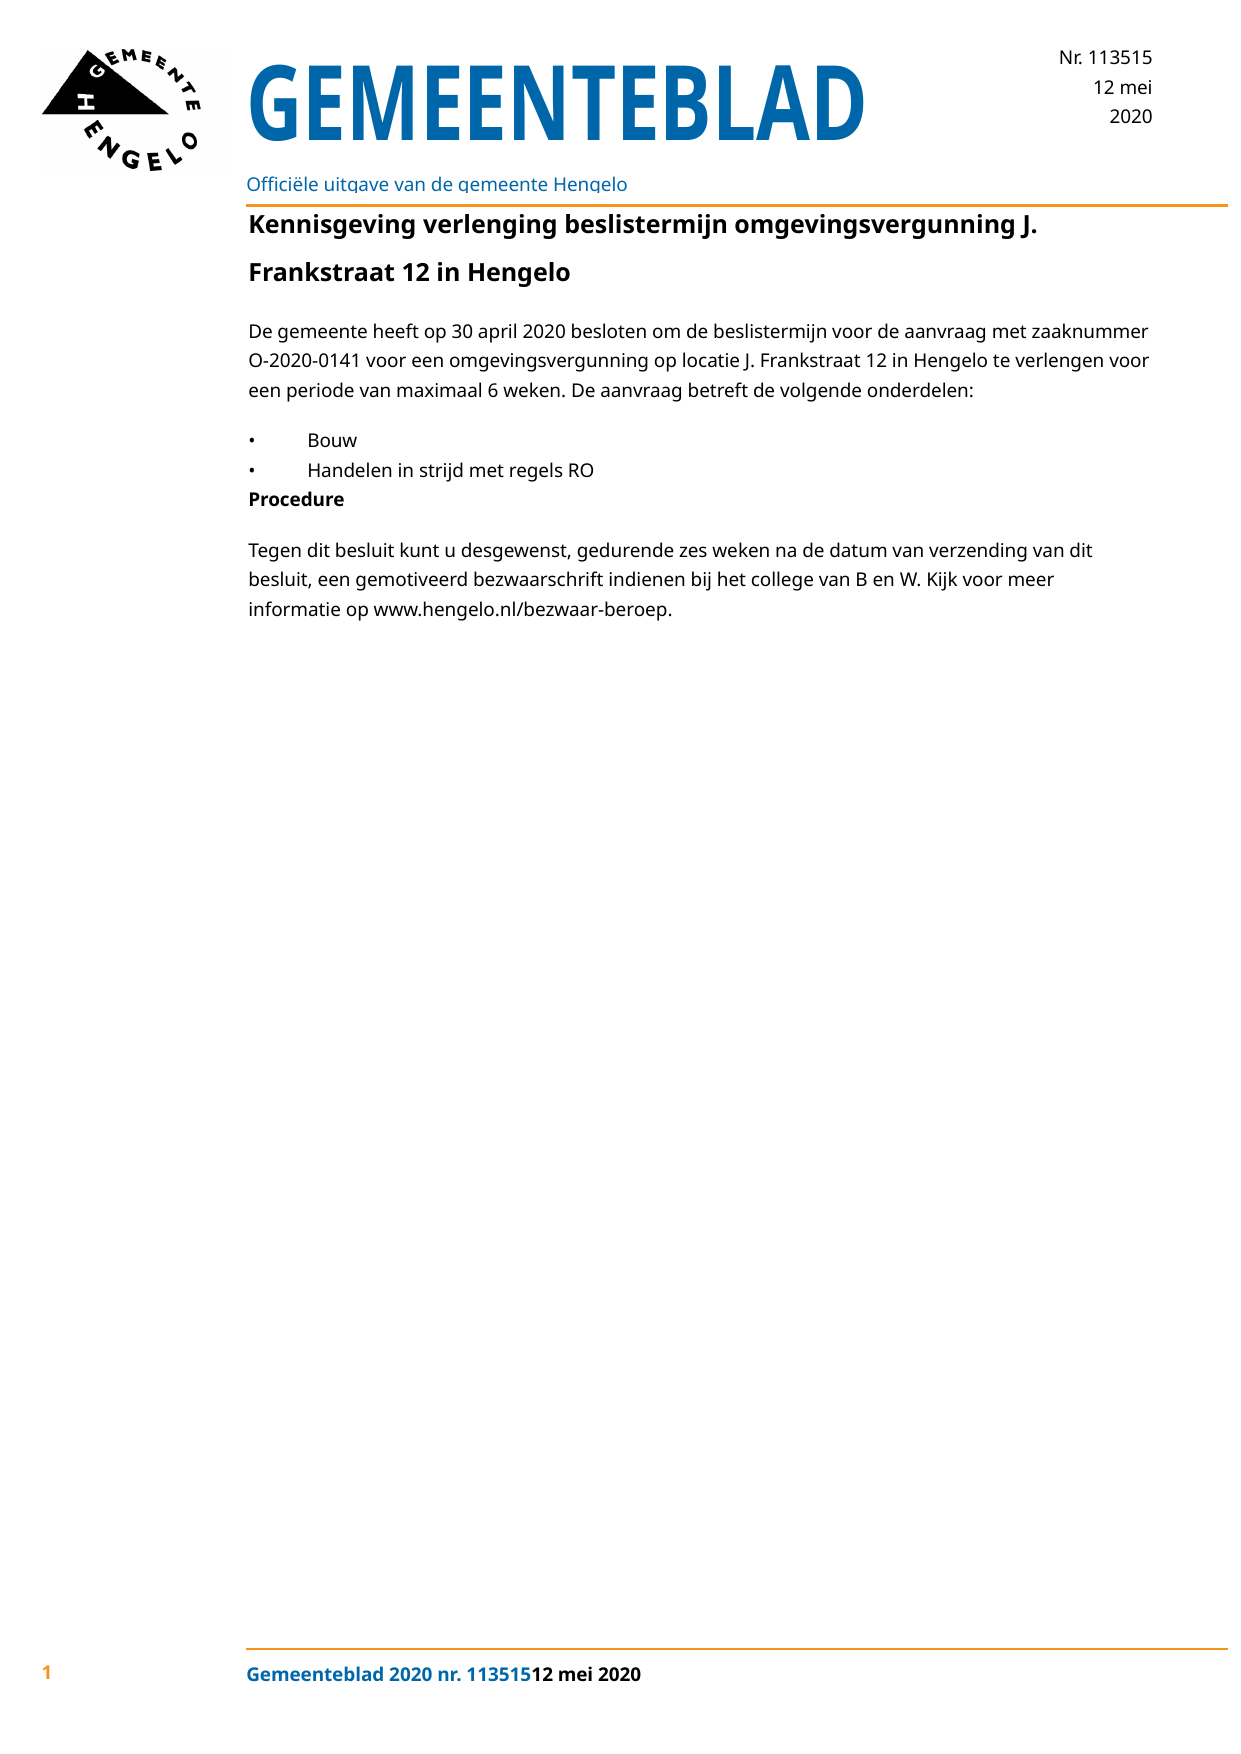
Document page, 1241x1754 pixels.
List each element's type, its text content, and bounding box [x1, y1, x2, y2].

text Kennisgeving verlenging beslistermijn omgevingsvergunning J. Frankstraat 12 in Hengelo [248, 207, 1152, 288]
list Bouw [248, 427, 1152, 453]
picture [41, 47, 231, 172]
text De gemeente heeft op 30 april 2020 besloten om de beslistermijn voor de aanvraag met zaaknummer O-2020-0141 voor een omgevingsvergunning op locatie J. Frankstraat 12 in Hengelo te verlengen voor een periode van maximaal 6 weken. De aanvraag betreft de volgende onderdelen: [248, 318, 1152, 403]
text Tegen dit besluit kunt u desgewenst, gedurende zes weken na de datum van verzending van dit besluit, een gemotiveerd bezwaarschrift indienen bij het college van B en W. Kijk voor meer informatie op www.hengelo.nl/bezwaar-beroep. [248, 537, 1152, 622]
list Handelen in strijd met regels RO [248, 457, 1152, 483]
text Procedure [248, 487, 1152, 512]
